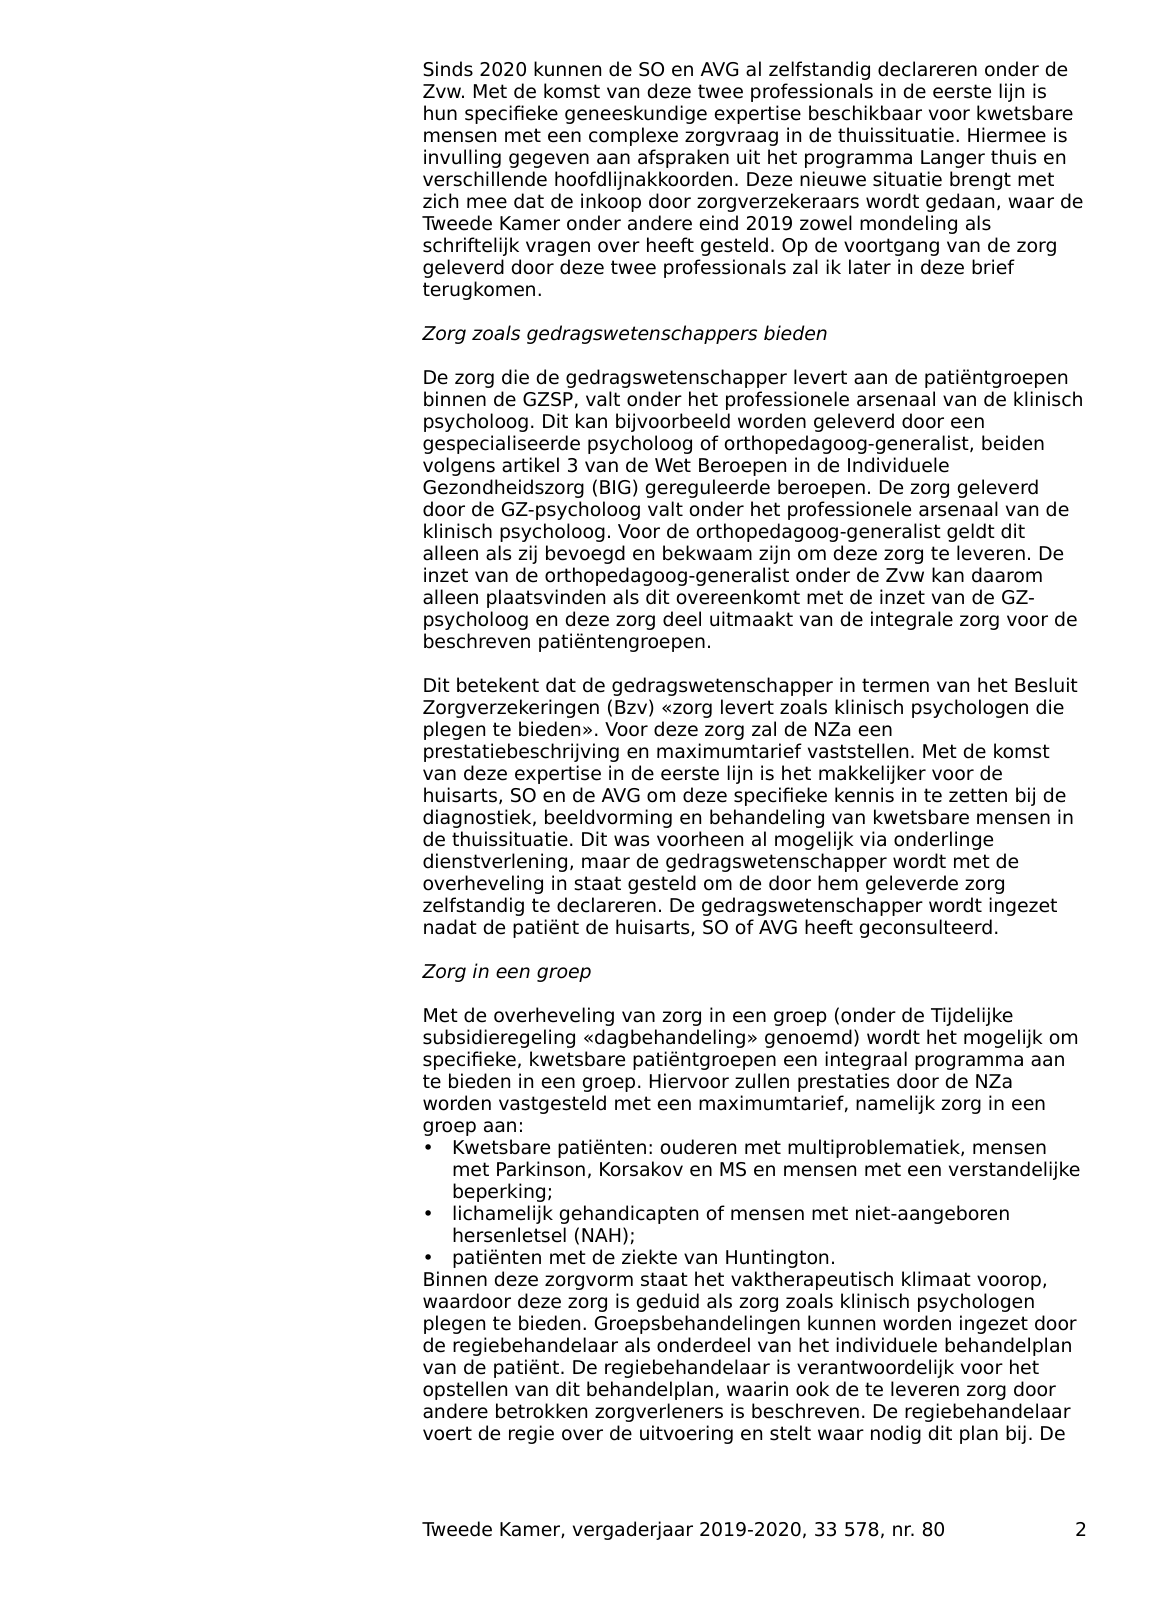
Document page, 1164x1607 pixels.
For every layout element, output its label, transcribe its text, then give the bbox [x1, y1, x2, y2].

text Met de overheveling van zorg in een groep (onder de Tijdelijke subsidieregeling «dagbehandeling» genoemd) wordt het mogelijk om specifieke, kwetsbare patiëntgroepen een integraal programma aan te bieden in een groep. Hiervoor zullen prestaties door de NZa worden vastgesteld met een maximumtarief, namelijk zorg in een groep aan: [422, 1005, 1087, 1137]
text Binnen deze zorgvorm staat het vaktherapeutisch klimaat voorop, waardoor deze zorg is geduid als zorg zoals klinisch psychologen plegen te bieden. Groepsbehandelingen kunnen worden ingezet door de regiebehandelaar als onderdeel van het individuele behandelplan van de patiënt. De regiebehandelaar is verantwoordelijk voor het opstellen van dit behandelplan, waarin ook de te leveren zorg door andere betrokken zorgverleners is beschreven. De regiebehandelaar voert de regie over de uitvoering en stelt waar nodig dit plan bij. De [422, 1269, 1087, 1445]
text • Kwetsbare patiënten: ouderen met multiproblematiek, mensen met Parkinson, Korsakov en MS en mensen met een verstandelijke beperking; [422, 1137, 1087, 1203]
text Dit betekent dat de gedragswetenschapper in termen van het Besluit Zorgverzekeringen (Bzv) «zorg levert zoals klinisch psychologen die plegen te bieden». Voor deze zorg zal de NZa een prestatiebeschrijving en maximumtarief vaststellen. Met de komst van deze expertise in de eerste lijn is het makkelijker voor de huisarts, SO en de AVG om deze specifieke kennis in te zetten bij de diagnostiek, beeldvorming en behandeling van kwetsbare mensen in de thuissituatie. Dit was voorheen al mogelijk via onderlinge dienstverlening, maar de gedragswetenschapper wordt met de overheveling in staat gesteld om de door hem geleverde zorg zelfstandig te declareren. De gedragswetenschapper wordt ingezet nadat de patiënt de huisarts, SO of AVG heeft geconsulteerd. [422, 675, 1087, 939]
text De zorg die de gedragswetenschapper levert aan de patiëntgroepen binnen de GZSP, valt onder het professionele arsenaal van de klinisch psycholoog. Dit kan bijvoorbeeld worden geleverd door een gespecialiseerde psycholoog of orthopedagoog-generalist, beiden volgens artikel 3 van de Wet Beroepen in de Individuele Gezondheidszorg (BIG) gereguleerde beroepen. De zorg geleverd door de GZ-psycholoog valt onder het professionele arsenaal van de klinisch psycholoog. Voor de orthopedagoog-generalist geldt dit alleen als zij bevoegd en bekwaam zijn om deze zorg te leveren. De inzet van de orthopedagoog-generalist onder de Zvw kan daarom alleen plaatsvinden als dit overeenkomt met de inzet van de GZ-psycholoog en deze zorg deel uitmaakt van de integrale zorg voor de beschreven patiëntengroepen. [422, 367, 1087, 653]
text • patiënten met de ziekte van Huntington. [422, 1247, 1087, 1269]
subtitle Zorg zoals gedragswetenschappers bieden [422, 323, 1087, 345]
text Sinds 2020 kunnen de SO en AVG al zelfstandig declareren onder de Zvw. Met de komst van deze twee professionals in de eerste lijn is hun specifieke geneeskundige expertise beschikbaar voor kwetsbare mensen met een complexe zorgvraag in de thuissituatie. Hiermee is invulling gegeven aan afspraken uit het programma Langer thuis en verschillende hoofdlijnakkoorden. Deze nieuwe situatie brengt met zich mee dat de inkoop door zorgverzekeraars wordt gedaan, waar de Tweede Kamer onder andere eind 2019 zowel mondeling als schriftelijk vragen over heeft gesteld. Op de voortgang van de zorg geleverd door deze twee professionals zal ik later in deze brief terugkomen. [422, 59, 1087, 301]
text • lichamelijk gehandicapten of mensen met niet-aangeboren hersenletsel (NAH); [422, 1203, 1087, 1247]
subtitle Zorg in een groep [422, 961, 1087, 983]
